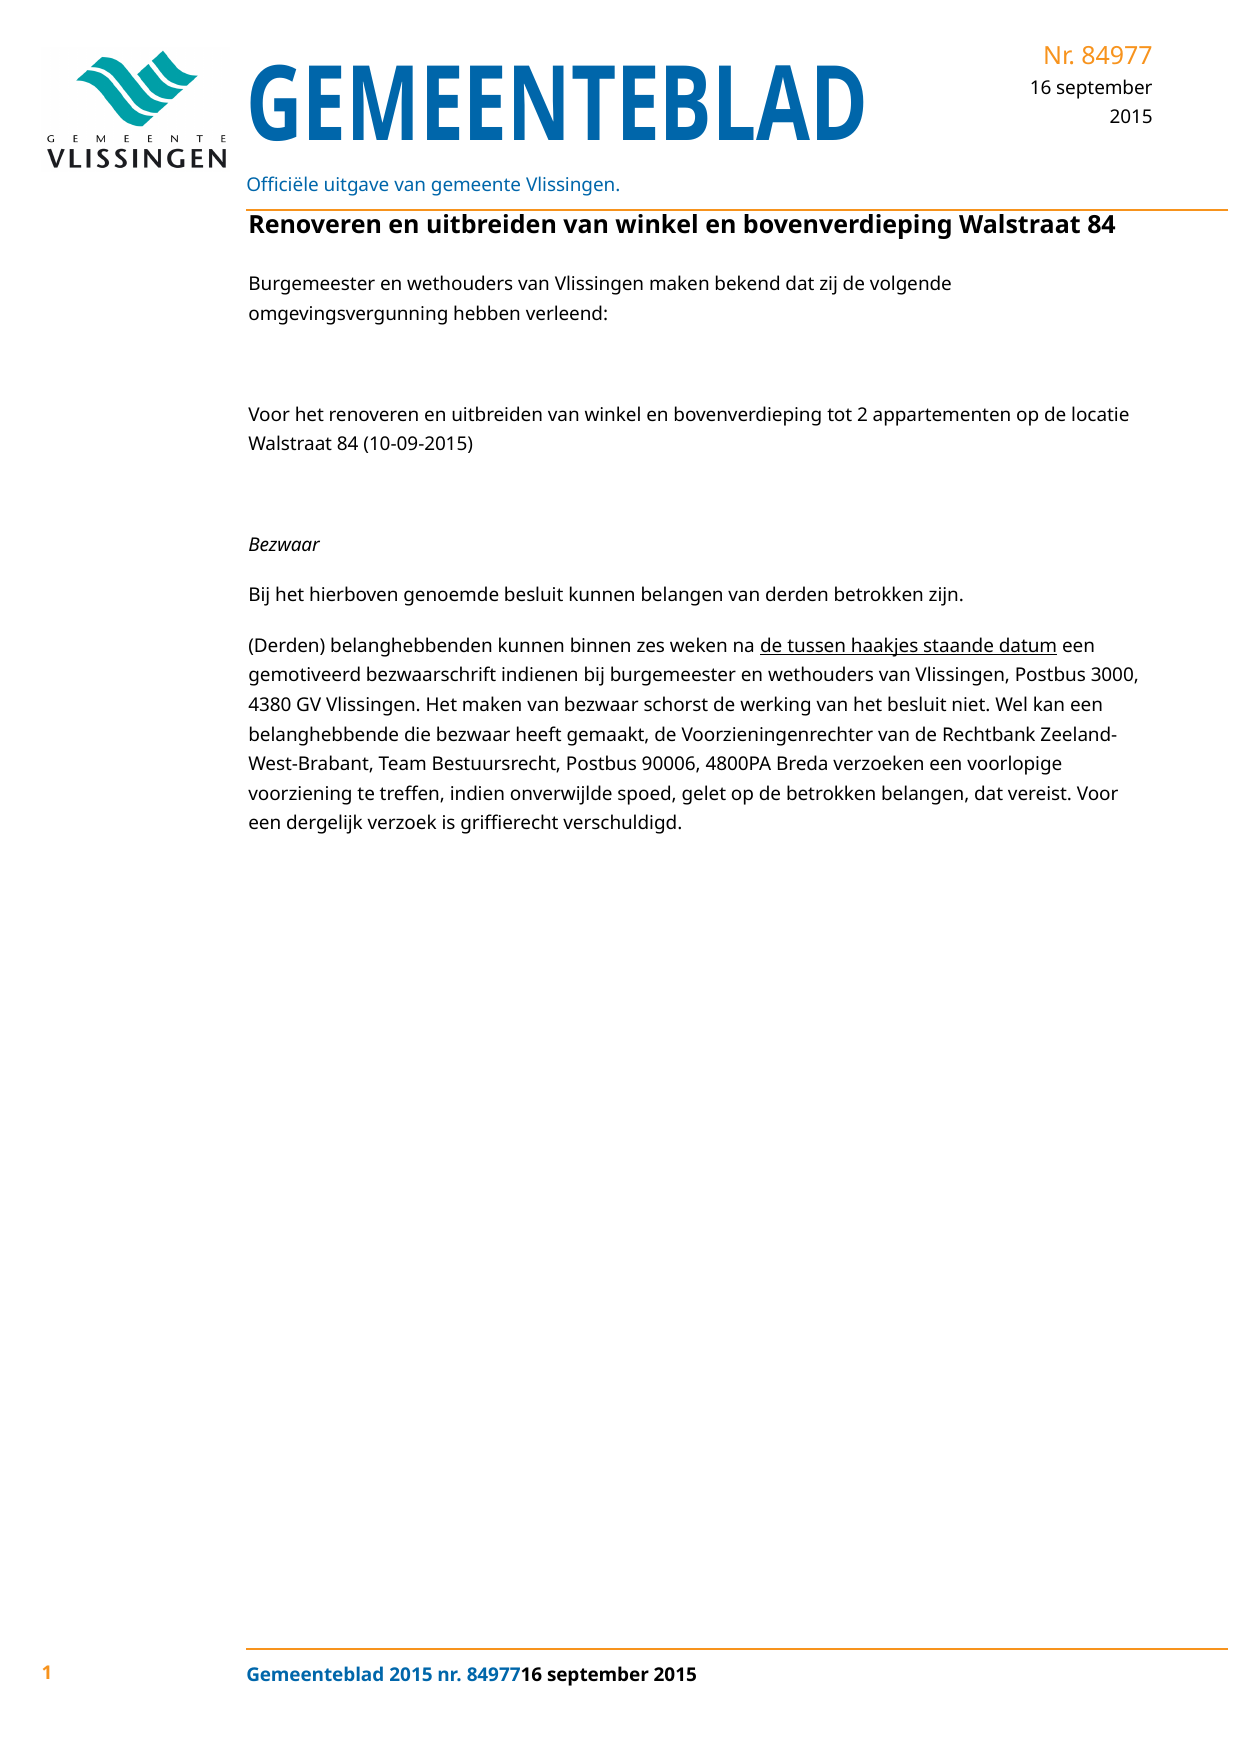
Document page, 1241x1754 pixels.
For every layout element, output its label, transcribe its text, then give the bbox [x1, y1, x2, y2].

text Burgemeester en wethouders van Vlissingen maken bekend dat zij de volgende omgevingsvergunning hebben verleend: [248, 270, 1152, 326]
text (Derden) belanghebbenden kunnen binnen zes weken na de tussen haakjes staande datum een gemotiveerd bezwaarschrift indienen bij burgemeester en wethouders van Vlissingen, Postbus 3000, 4380 GV Vlissingen. Het maken van bezwaar schorst de werking van het besluit niet. Wel kan een belanghebbende die bezwaar heeft gemaakt, de Voorzieningenrechter van de Rechtbank Zeeland-West-Brabant, Team Bestuursrecht, Postbus 90006, 4800PA Breda verzoeken een voorlopige voorziening te treffen, indien onverwijlde spoed, gelet op de betrokken belangen, dat vereist. Voor een dergelijk verzoek is griffierecht verschuldigd. [248, 632, 1152, 835]
text Bezwaar [248, 531, 1152, 557]
picture [41, 47, 231, 172]
text Renoveren en uitbreiden van winkel en bovenverdieping Walstraat 84 [248, 211, 1152, 241]
text Voor het renoveren en uitbreiden van winkel en bovenverdieping tot 2 appartementen op de locatie Walstraat 84 (10-09-2015) [248, 401, 1152, 456]
text Bij het hierboven genoemde besluit kunnen belangen van derden betrokken zijn. [248, 582, 1152, 607]
